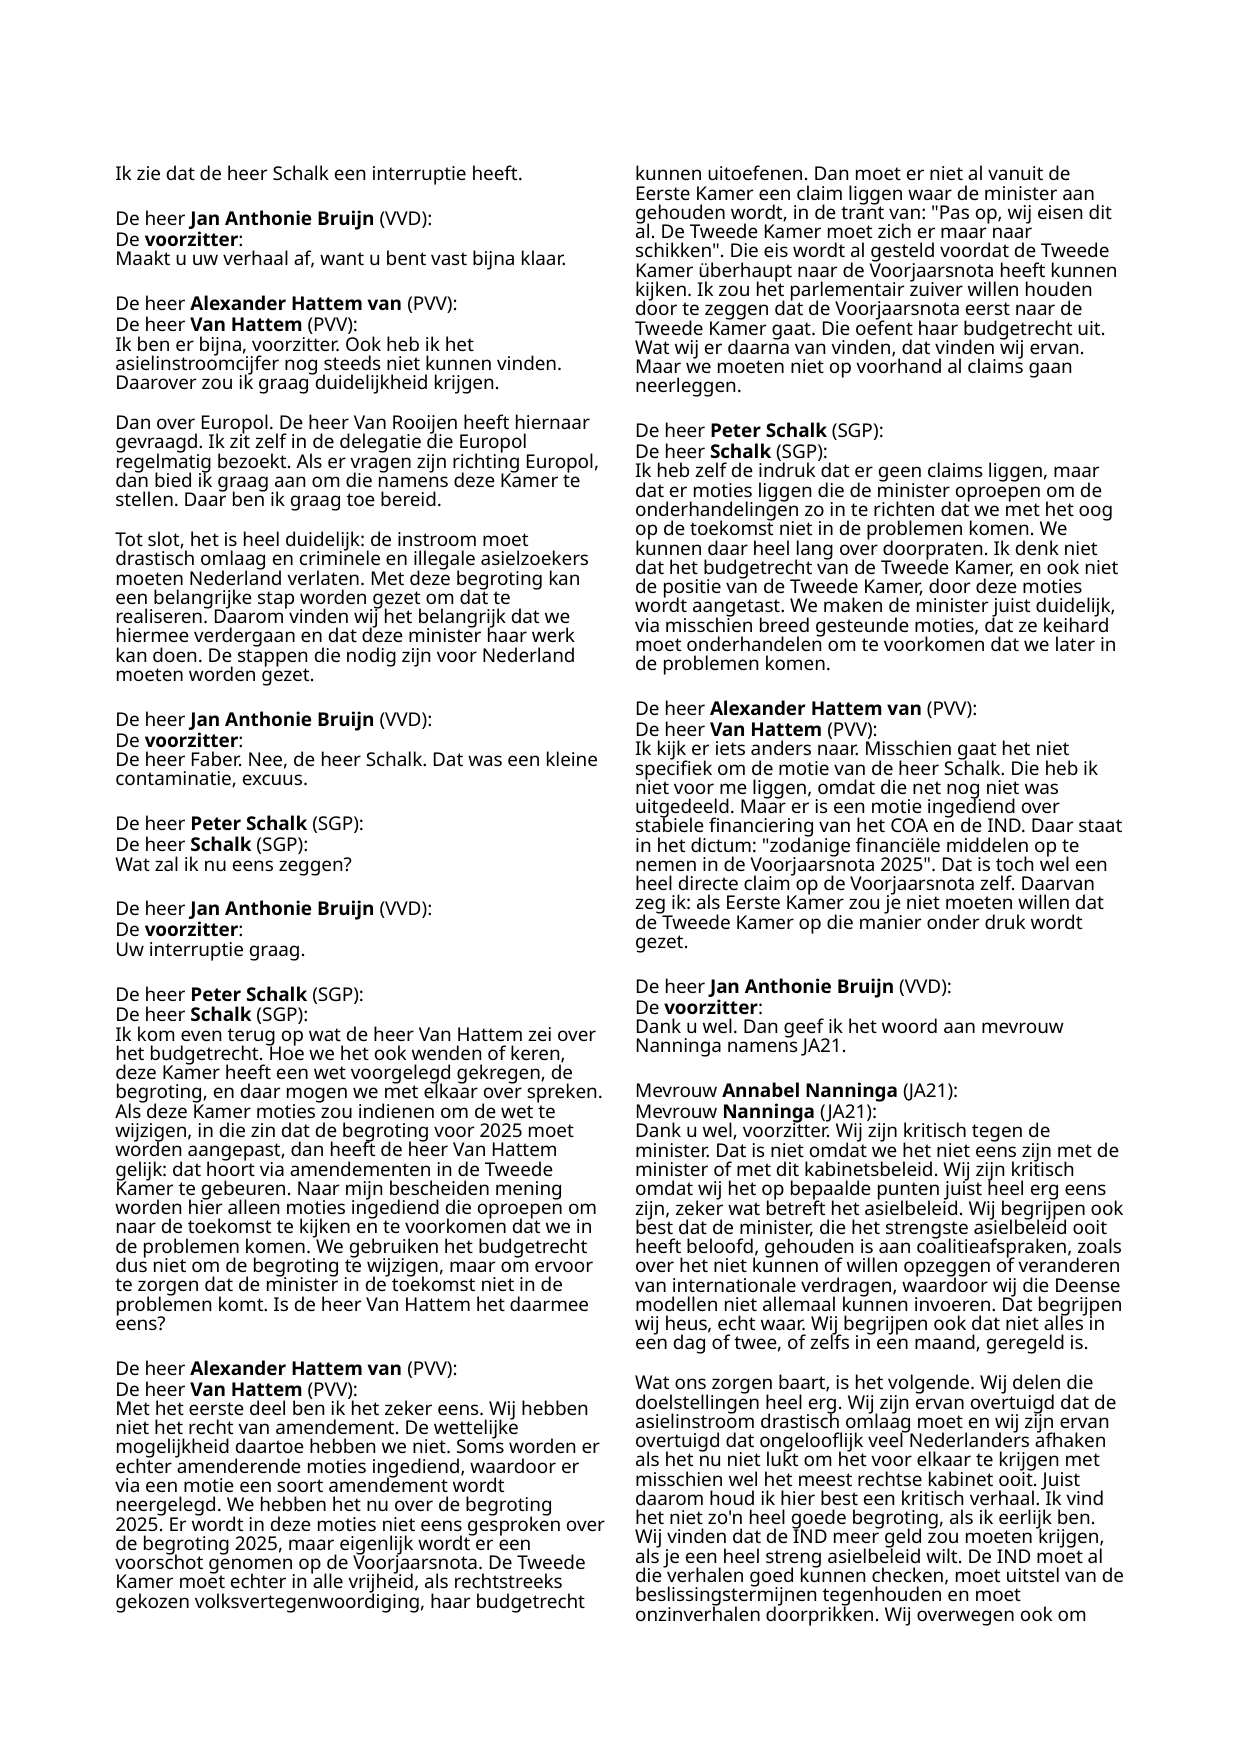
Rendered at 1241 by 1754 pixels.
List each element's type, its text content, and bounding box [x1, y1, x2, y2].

text Ik heb zelf de indruk dat er geen claims liggen, maar dat er moties liggen die de minister oproepen om de onderhandelingen zo in te richten dat we met het oog op de toekomst niet in de problemen komen. We kunnen daar heel lang over doorpraten. Ik denk niet dat het budgetrecht van de Tweede Kamer, en ook niet de positie van de Tweede Kamer, door deze moties wordt aangetast. We maken de minister juist duidelijk, via misschien breed gesteunde moties, dat ze keihard moet onderhandelen om te voorkomen dat we later in de problemen komen. [635, 462, 1125, 674]
text De heer Jan Anthonie Bruijn (VVD): [115, 896, 605, 921]
text De heer Schalk (SGP): [115, 836, 605, 856]
text De voorzitter: [635, 999, 1125, 1018]
text De heer Schalk (SGP): [115, 1006, 605, 1026]
text De heer Faber. Nee, de heer Schalk. Dat was een kleine contaminatie, excuus. [115, 751, 605, 790]
text Met het eerste deel ben ik het zeker eens. Wij hebben niet het recht van amendement. De wettelijke mogelijkheid daartoe hebben we niet. Soms worden er echter amenderende moties ingediend, waardoor er via een motie een soort amendement wordt neergelegd. We hebben het nu over de begroting 2025. Er wordt in deze moties niet eens gesproken over de begroting 2025, maar eigenlijk wordt er een voorschot genomen op de Voorjaarsnota. De Tweede Kamer moet echter in alle vrijheid, als rechtstreeks gekozen volksvertegenwoordiging, haar budgetrecht [115, 1400, 605, 1612]
text De heer Jan Anthonie Bruijn (VVD): [635, 973, 1125, 999]
text De voorzitter: [115, 732, 605, 751]
text Maakt u uw verhaal af, want u bent vast bijna klaar. [115, 250, 605, 270]
text Uw interruptie graag. [115, 941, 605, 960]
text De heer Jan Anthonie Bruijn (VVD): [115, 706, 605, 732]
text Tot slot, het is heel duidelijk: de instroom moet drastisch omlaag en criminele en illegale asielzoekers moeten Nederland verlaten. Met deze begroting kan een belangrijke stap worden gezet om dat te realiseren. Daarom vinden wij het belangrijk dat we hiermee verdergaan en dat deze minister haar werk kan doen. De stappen die nodig zijn voor Nederland moeten worden gezet. [115, 531, 605, 685]
text Wat zal ik nu eens zeggen? [115, 856, 605, 875]
text De voorzitter: [115, 921, 605, 941]
text De voorzitter: [115, 231, 605, 250]
text De heer Alexander Hattem van (PVV): [635, 695, 1125, 721]
text De heer Van Hattem (PVV): [115, 316, 605, 336]
text Mevrouw Nanninga (JA21): [635, 1103, 1125, 1122]
text Ik kom even terug op wat de heer Van Hattem zei over het budgetrecht. Hoe we het ook wenden of keren, deze Kamer heeft een wet voorgelegd gekregen, de begroting, en daar mogen we met elkaar over spreken. Als deze Kamer moties zou indienen om de wet te wijzigen, in die zin dat de begroting voor 2025 moet worden aangepast, dan heeft de heer Van Hattem gelijk: dat hoort via amendementen in de Tweede Kamer te gebeuren. Naar mijn bescheiden mening worden hier alleen moties ingediend die oproepen om naar de toekomst te kijken en te voorkomen dat we in de problemen komen. We gebruiken het budgetrecht dus niet om de begroting te wijzigen, maar om ervoor te zorgen dat de minister in de toekomst niet in de problemen komt. Is de heer Van Hattem het daarmee eens? [115, 1026, 605, 1334]
text Dank u wel. Dan geef ik het woord aan mevrouw Nanninga namens JA21. [635, 1018, 1125, 1057]
text kunnen uitoefenen. Dan moet er niet al vanuit de Eerste Kamer een claim liggen waar de minister aan gehouden wordt, in de trant van: "Pas op, wij eisen dit al. De Tweede Kamer moet zich er maar naar schikken". Die eis wordt al gesteld voordat de Tweede Kamer überhaupt naar de Voorjaarsnota heeft kunnen kijken. Ik zou het parlementair zuiver willen houden door te zeggen dat de Voorjaarsnota eerst naar de Tweede Kamer gaat. Die oefent haar budgetrecht uit. Wat wij er daarna van vinden, dat vinden wij ervan. Maar we moeten niet op voorhand al claims gaan neerleggen. [635, 165, 1125, 397]
text Mevrouw Annabel Nanninga (JA21): [635, 1077, 1125, 1103]
text Dank u wel, voorzitter. Wij zijn kritisch tegen de minister. Dat is niet omdat we het niet eens zijn met de minister of met dit kabinetsbeleid. Wij zijn kritisch omdat wij het op bepaalde punten juist heel erg eens zijn, zeker wat betreft het asielbeleid. Wij begrijpen ook best dat de minister, die het strengste asielbeleid ooit heeft beloofd, gehouden is aan coalitieafspraken, zoals over het niet kunnen of willen opzeggen of veranderen van internationale verdragen, waardoor wij die Deense modellen niet allemaal kunnen invoeren. Dat begrijpen wij heus, echt waar. Wij begrijpen ook dat niet alles in een dag of twee, of zelfs in een maand, geregeld is. [635, 1122, 1125, 1354]
text Wat ons zorgen baart, is het volgende. Wij delen die doelstellingen heel erg. Wij zijn ervan overtuigd dat de asielinstroom drastisch omlaag moet en wij zijn ervan overtuigd dat ongelooflijk veel Nederlanders afhaken als het nu niet lukt om het voor elkaar te krijgen met misschien wel het meest rechtse kabinet ooit. Juist daarom houd ik hier best een kritisch verhaal. Ik vind het niet zo'n heel goede begroting, als ik eerlijk ben. Wij vinden dat de IND meer geld zou moeten krijgen, als je een heel streng asielbeleid wilt. De IND moet al die verhalen goed kunnen checken, moet uitstel van de beslissingstermijnen tegenhouden en moet onzinverhalen doorprikken. Wij overwegen ook om [635, 1374, 1125, 1625]
text De heer Jan Anthonie Bruijn (VVD): [115, 205, 605, 231]
text De heer Peter Schalk (SGP): [635, 417, 1125, 443]
text De heer Van Hattem (PVV): [635, 721, 1125, 740]
text De heer Schalk (SGP): [635, 443, 1125, 462]
text De heer Peter Schalk (SGP): [115, 811, 605, 836]
text Dan over Europol. De heer Van Rooijen heeft hiernaar gevraagd. Ik zit zelf in de delegatie die Europol regelmatig bezoekt. Als er vragen zijn richting Europol, dan bied ik graag aan om die namens deze Kamer te stellen. Daar ben ik graag toe bereid. [115, 414, 605, 510]
text Ik ben er bijna, voorzitter. Ook heb ik het asielinstroomcijfer nog steeds niet kunnen vinden. Daarover zou ik graag duidelijkheid krijgen. [115, 336, 605, 393]
text De heer Alexander Hattem van (PVV): [115, 1355, 605, 1381]
text De heer Van Hattem (PVV): [115, 1381, 605, 1400]
text De heer Peter Schalk (SGP): [115, 981, 605, 1006]
text Ik zie dat de heer Schalk een interruptie heeft. [115, 165, 605, 184]
text De heer Alexander Hattem van (PVV): [115, 291, 605, 316]
text Ik kijk er iets anders naar. Misschien gaat het niet specifiek om de motie van de heer Schalk. Die heb ik niet voor me liggen, omdat die net nog niet was uitgedeeld. Maar er is een motie ingediend over stabiele financiering van het COA en de IND. Daar staat in het dictum: "zodanige financiële middelen op te nemen in de Voorjaarsnota 2025". Dat is toch wel een heel directe claim op de Voorjaarsnota zelf. Daarvan zeg ik: als Eerste Kamer zou je niet moeten willen dat de Tweede Kamer op die manier onder druk wordt gezet. [635, 740, 1125, 952]
